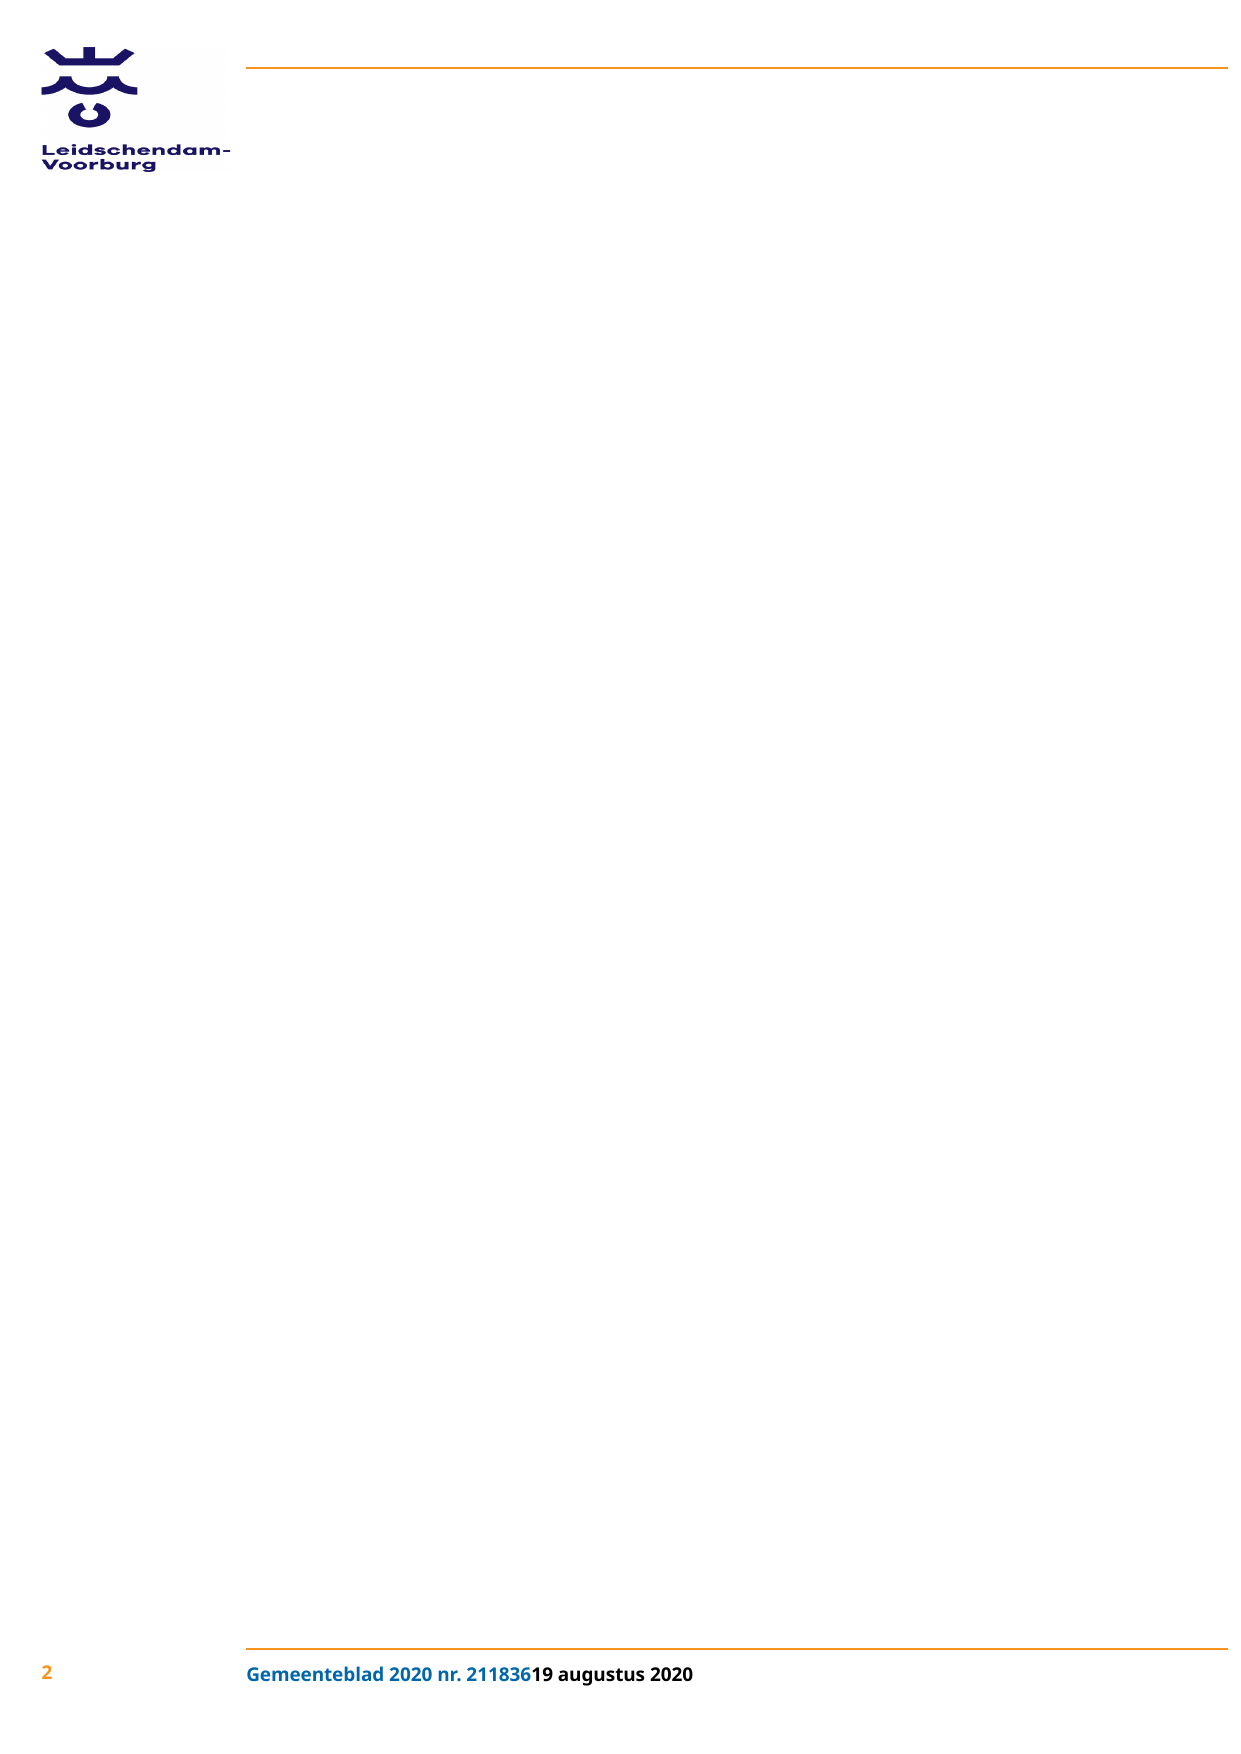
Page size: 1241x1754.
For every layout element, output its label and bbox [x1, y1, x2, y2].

picture [41, 47, 231, 172]
